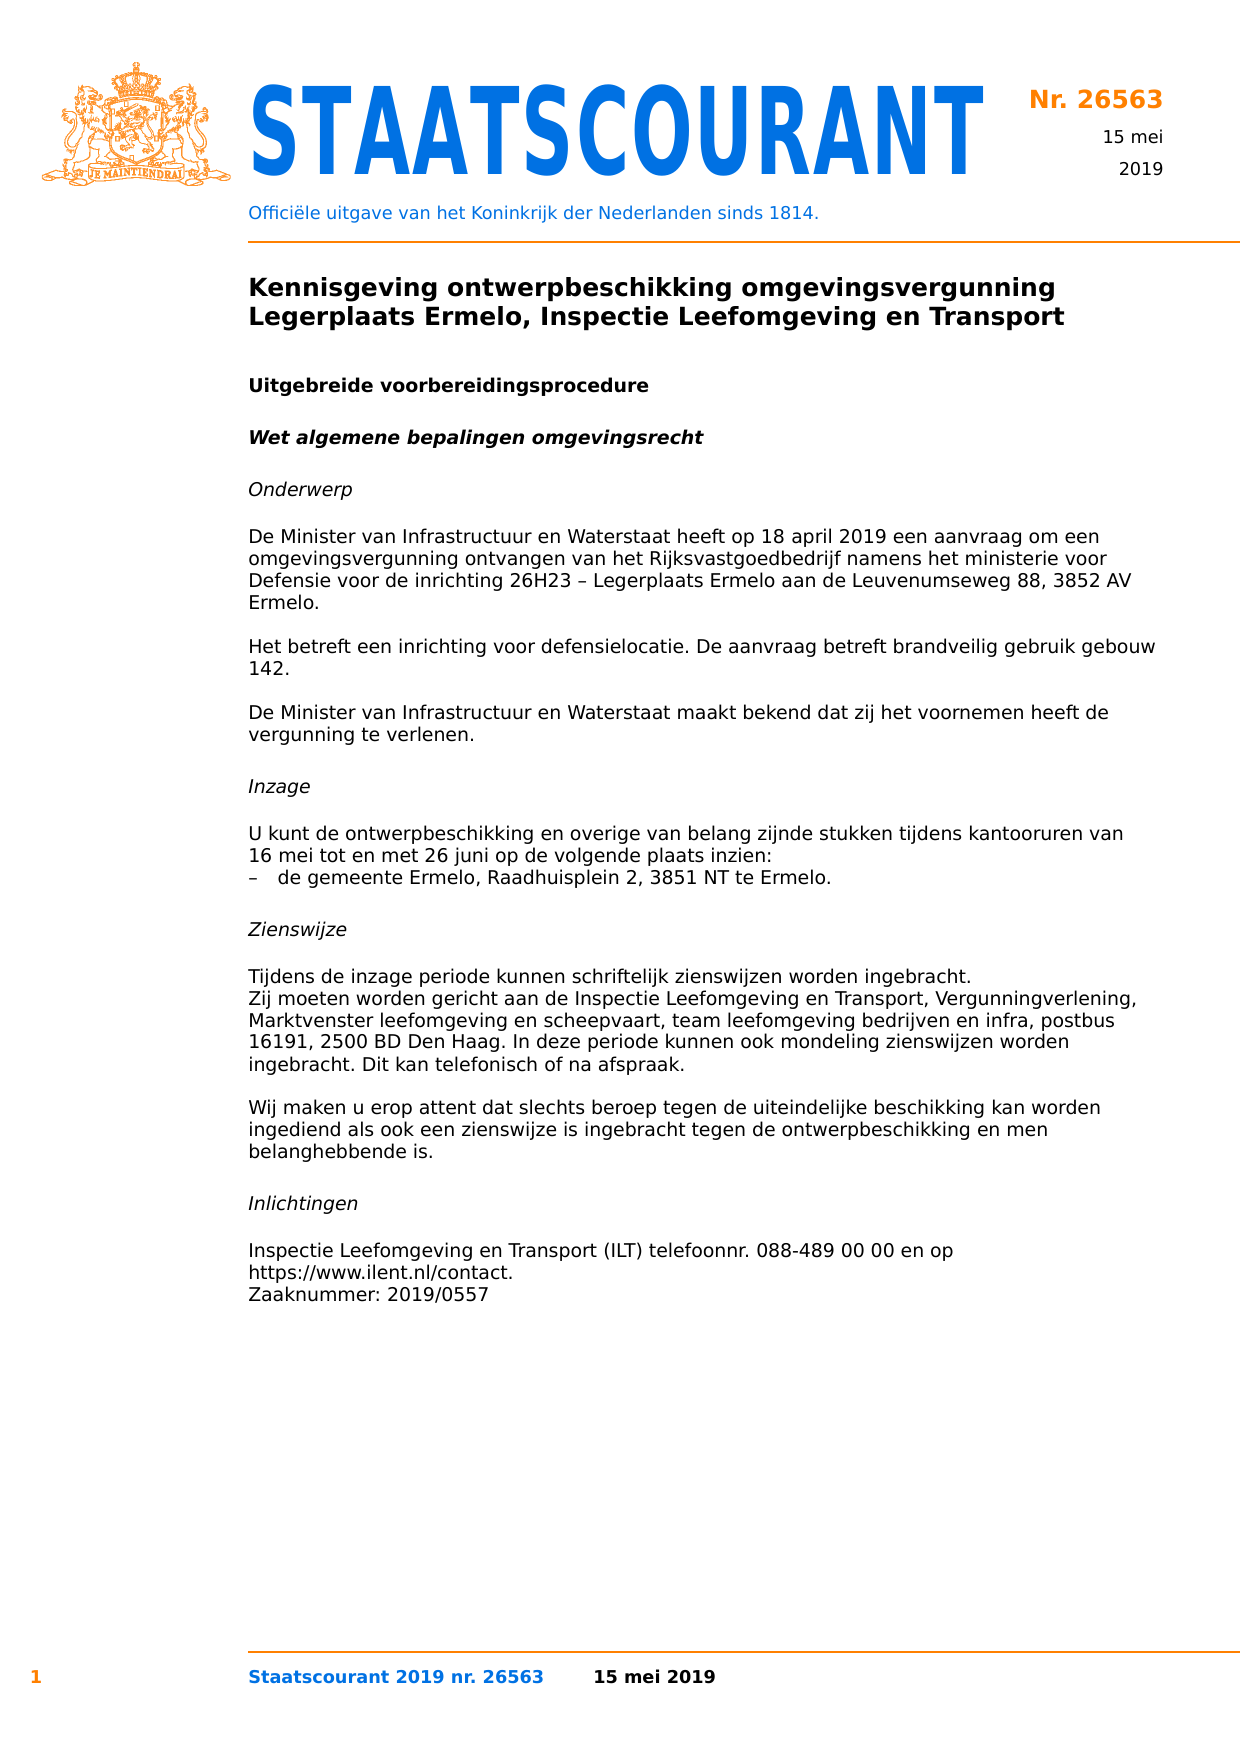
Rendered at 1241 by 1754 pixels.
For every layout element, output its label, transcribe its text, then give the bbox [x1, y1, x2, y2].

subtitle Kennisgeving ontwerpbeschikking omgevingsvergunning Legerplaats Ermelo, Inspectie Leefomgeving en Transport [248, 273, 1163, 331]
table_cell 15 mei [998, 121, 1240, 153]
subtitle Zienswijze [248, 918, 1163, 941]
table_header [25, 62, 248, 241]
table_header Nr. 26563 [998, 62, 1240, 121]
picture [41, 62, 231, 186]
table_cell Officiële uitgave van het Koninkrijk der Nederlanden sinds 1814. [248, 203, 1240, 241]
text De Minister van Infrastructuur en Waterstaat heeft op 18 april 2019 een aanvraag om een omgevingsvergunning ontvangen van het Rijksvastgoedbedrijf namens het ministerie voor Defensie voor de inrichting 26H23 – Legerplaats Ermelo aan de Leuvenumseweg 88, 3852 AV Ermelo. [248, 526, 1163, 614]
text Het betreft een inrichting voor defensielocatie. De aanvraag betreft brandveilig gebruik gebouw 142. [248, 636, 1163, 680]
subtitle Inzage [248, 776, 1163, 798]
text U kunt de ontwerpbeschikking en overige van belang zijnde stukken tijdens kantooruren van 16 mei tot en met 26 juni op de volgende plaats inzien: [248, 823, 1163, 867]
text Tijdens de inzage periode kunnen schriftelijk zienswijzen worden ingebracht. [248, 966, 1163, 987]
table_cell 2019 [998, 153, 1240, 203]
text Wij maken u erop attent dat slechts beroep tegen de uiteindelijke beschikking kan worden ingediend als ook een zienswijze is ingebracht tegen de ontwerpbeschikking en men belanghebbende is. [248, 1097, 1163, 1163]
subtitle Onderwerp [248, 479, 1163, 501]
text – de gemeente Ermelo, Raadhuisplein 2, 3851 NT te Ermelo. [248, 867, 1163, 888]
text De Minister van Infrastructuur en Waterstaat maakt bekend dat zij het voornemen heeft de vergunning te verlenen. [248, 702, 1163, 746]
text Inspectie Leefomgeving en Transport (ILT) telefoonnr. 088-489 00 00 en op https://www.ilent.nl/contact. [248, 1240, 1163, 1284]
text Zij moeten worden gericht aan de Inspectie Leefomgeving en Transport, Vergunningverlening, Marktvenster leefomgeving en scheepvaart, team leefomgeving bedrijven en infra, postbus 16191, 2500 BD Den Haag. In deze periode kunnen ook mondeling zienswijzen worden ingebracht. Dit kan telefonisch of na afspraak. [248, 987, 1163, 1075]
subtitle Uitgebreide voorbereidingsprocedure [248, 375, 1163, 397]
table_header STAATSCOURANT [248, 62, 998, 203]
text Zaaknummer: 2019/0557 [248, 1284, 1163, 1306]
subtitle Inlichtingen [248, 1193, 1163, 1215]
subtitle Wet algemene bepalingen omgevingsrecht [248, 427, 1163, 449]
